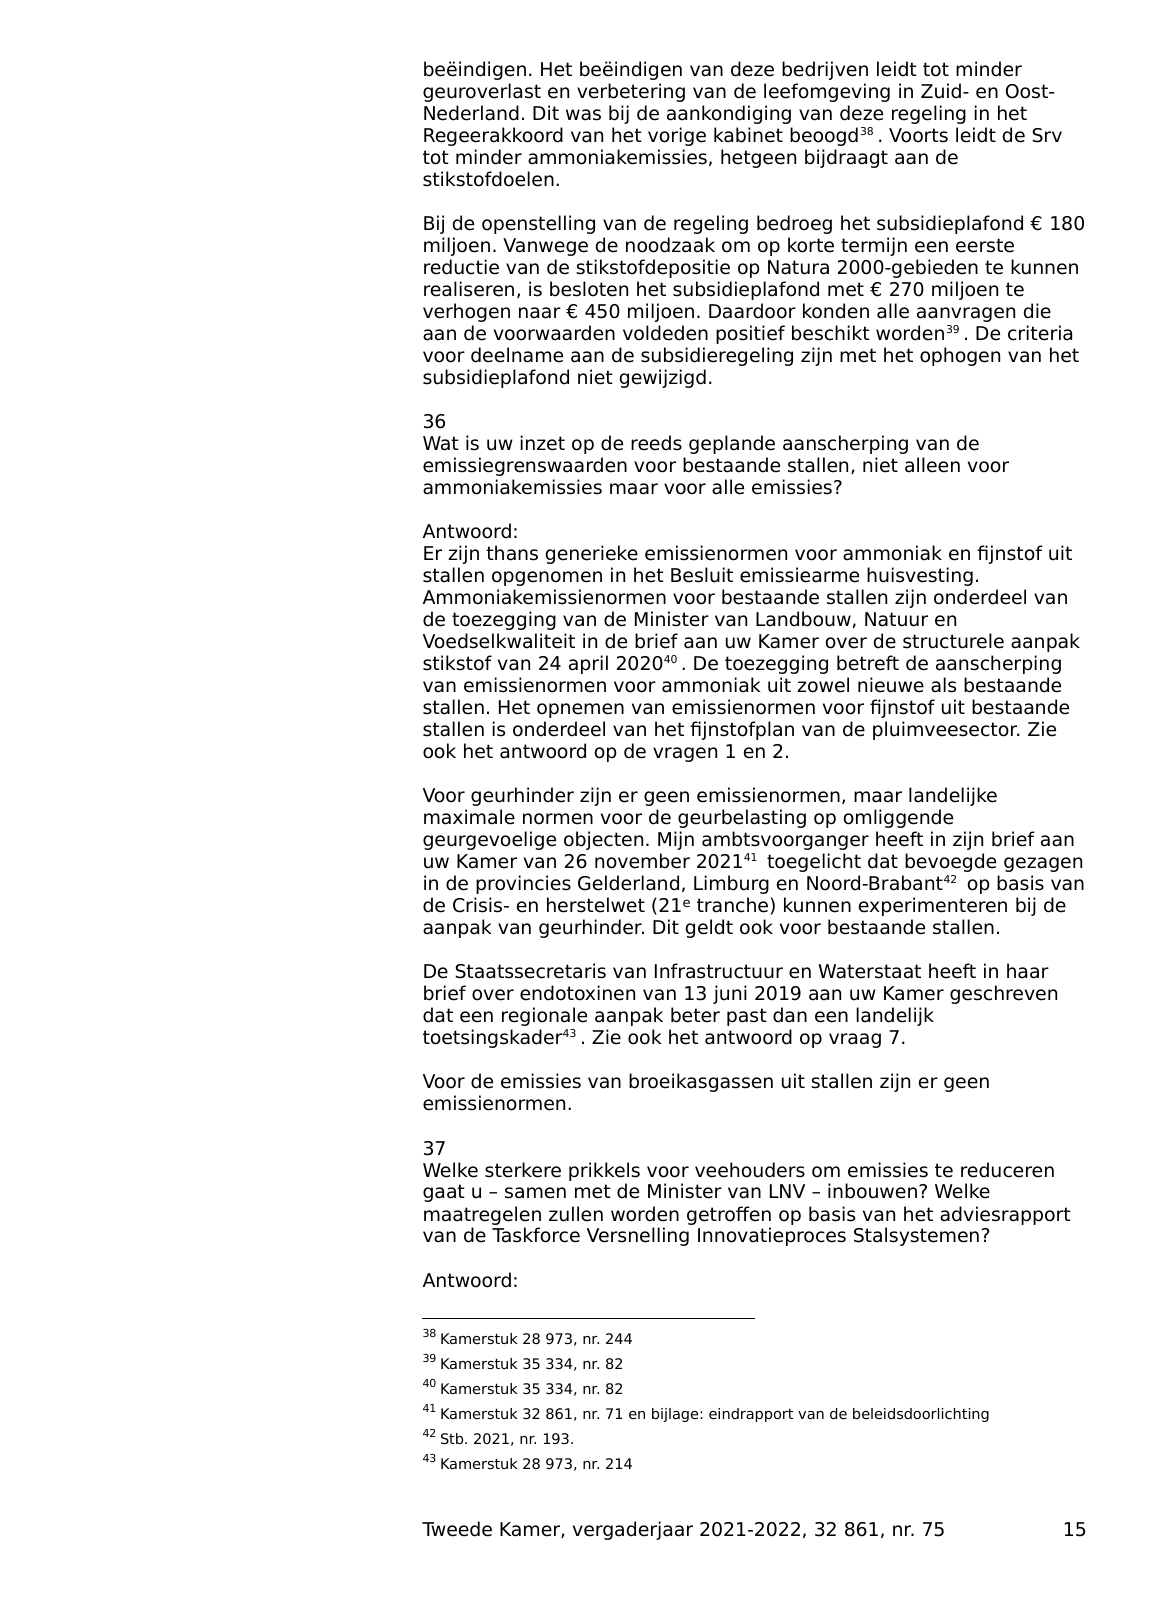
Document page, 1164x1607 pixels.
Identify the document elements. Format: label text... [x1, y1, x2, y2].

text Er zijn thans generieke emissienormen voor ammoniak en fijnstof uit stallen opgenomen in het Besluit emissiearme huisvesting. Ammoniakemissienormen voor bestaande stallen zijn onderdeel van de toezegging van de Minister van Landbouw, Natuur en Voedselkwaliteit in de brief aan uw Kamer over de structurele aanpak stikstof van 24 april 2020. De toezegging betreft de aanscherping van emissienormen voor ammoniak uit zowel nieuwe als bestaande stallen. Het opnemen van emissienormen voor fijnstof uit bestaande stallen is onderdeel van het fijnstofplan van de pluimveesector. Zie ook het antwoord op de vragen 1 en 2. [422, 543, 1087, 763]
text 37 [422, 1137, 1087, 1159]
text Bij de openstelling van de regeling bedroeg het subsidieplafond € 180 miljoen. Vanwege de noodzaak om op korte termijn een eerste reductie van de stikstofdepositie op Natura 2000-gebieden te kunnen realiseren, is besloten het subsidieplafond met € 270 miljoen te verhogen naar € 450 miljoen. Daardoor konden alle aanvragen die aan de voorwaarden voldeden positief beschikt worden. De criteria voor deelname aan de subsidieregeling zijn met het ophogen van het subsidieplafond niet gewijzigd. [422, 213, 1087, 389]
text Kamerstuk 28 973, nr. 244 [422, 1327, 1087, 1349]
text Wat is uw inzet op de reeds geplande aanscherping van de emissiegrenswaarden voor bestaande stallen, niet alleen voor ammoniakemissies maar voor alle emissies? [422, 433, 1087, 499]
text Stb. 2021, nr. 193. [422, 1427, 1087, 1449]
text Kamerstuk 35 334, nr. 82 [422, 1377, 1087, 1399]
text Voor geurhinder zijn er geen emissienormen, maar landelijke maximale normen voor de geurbelasting op omliggende geurgevoelige objecten. Mijn ambtsvoorganger heeft in zijn brief aan uw Kamer van 26 november 2021 toegelicht dat bevoegde gezagen in de provincies Gelderland, Limburg en Noord-Brabant op basis van de Crisis- en herstelwet (21e tranche) kunnen experimenteren bij de aanpak van geurhinder. Dit geldt ook voor bestaande stallen. [422, 785, 1087, 939]
text Kamerstuk 28 973, nr. 214 [422, 1452, 1087, 1474]
text Welke sterkere prikkels voor veehouders om emissies te reduceren gaat u – samen met de Minister van LNV – inbouwen? Welke maatregelen zullen worden getroffen op basis van het adviesrapport van de Taskforce Versnelling Innovatieproces Stalsystemen? [422, 1159, 1087, 1247]
text 36 [422, 411, 1087, 433]
text Antwoord: [422, 1269, 1087, 1292]
text Kamerstuk 35 334, nr. 82 [422, 1352, 1087, 1374]
text beëindigen. Het beëindigen van deze bedrijven leidt tot minder geuroverlast en verbetering van de leefomgeving in Zuid- en Oost-Nederland. Dit was bij de aankondiging van deze regeling in het Regeerakkoord van het vorige kabinet beoogd. Voorts leidt de Srv tot minder ammoniakemissies, hetgeen bijdraagt aan de stikstofdoelen. [422, 59, 1087, 191]
text Voor de emissies van broeikasgassen uit stallen zijn er geen emissienormen. [422, 1071, 1087, 1115]
text Antwoord: [422, 521, 1087, 543]
text Kamerstuk 32 861, nr. 71 en bijlage: eindrapport van de beleidsdoorlichting [422, 1402, 1087, 1424]
text De Staatssecretaris van Infrastructuur en Waterstaat heeft in haar brief over endotoxinen van 13 juni 2019 aan uw Kamer geschreven dat een regionale aanpak beter past dan een landelijk toetsingskader. Zie ook het antwoord op vraag 7. [422, 961, 1087, 1049]
